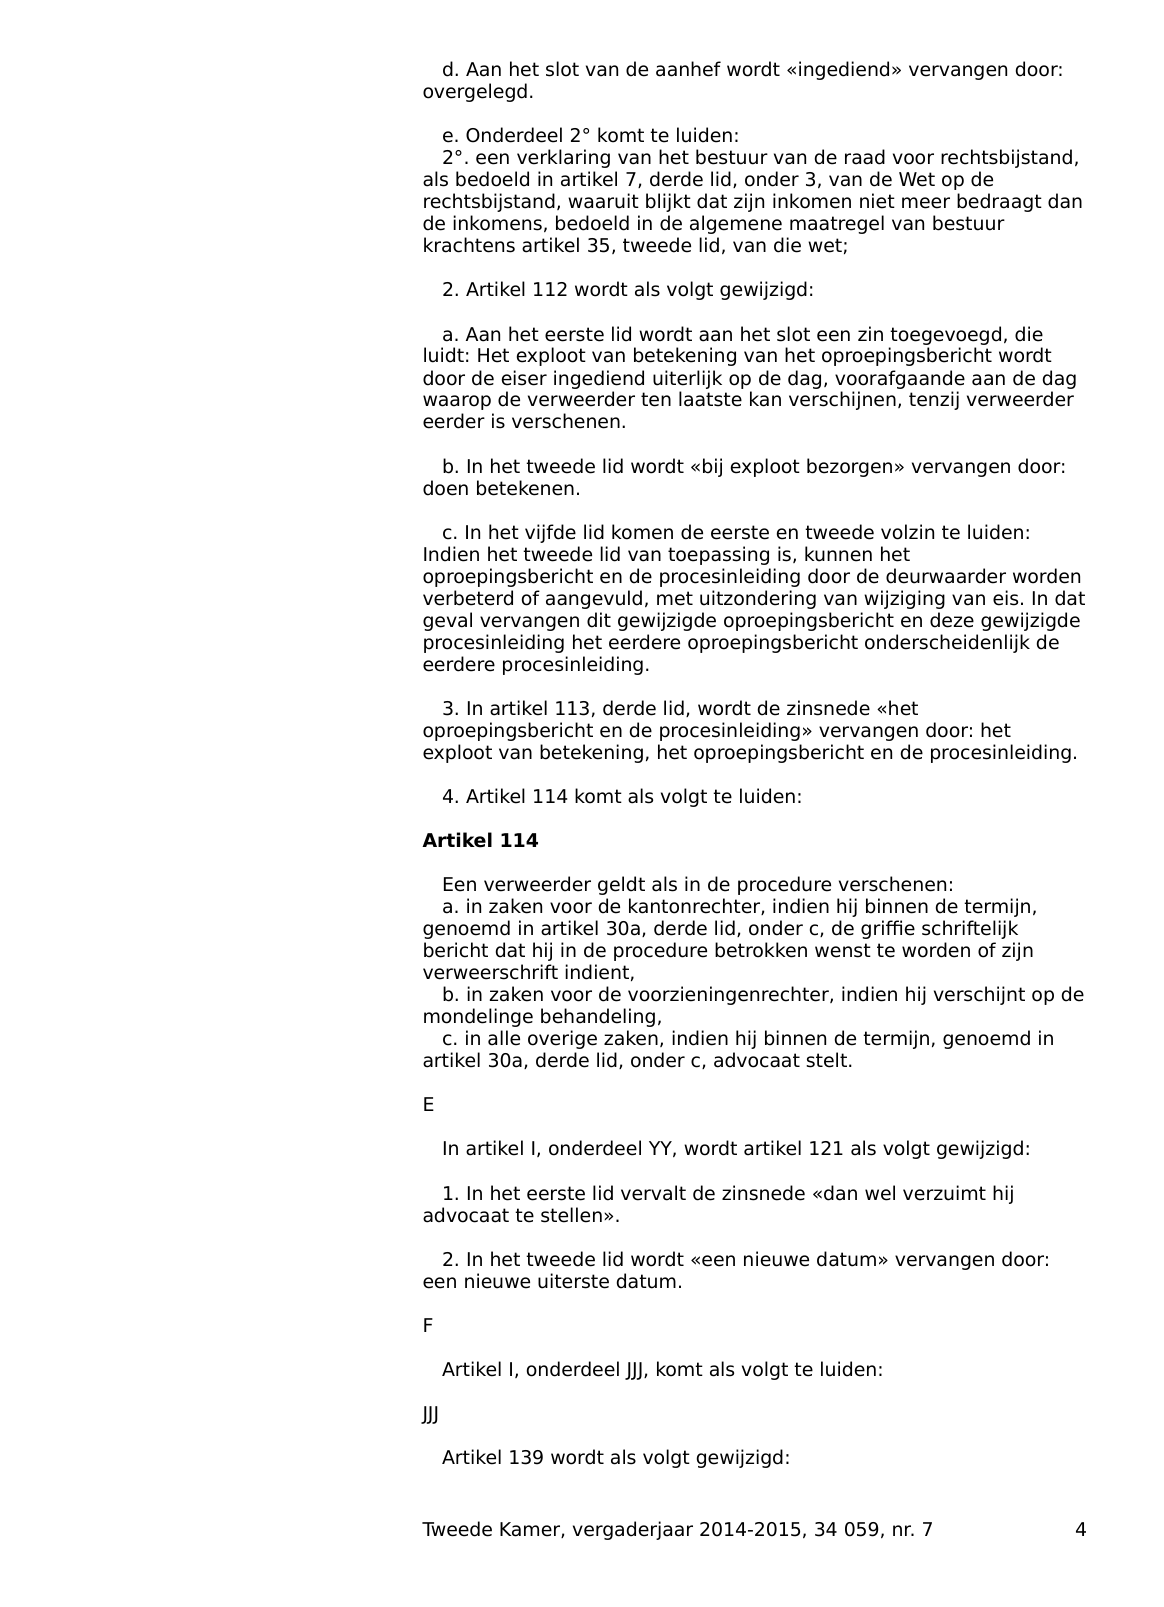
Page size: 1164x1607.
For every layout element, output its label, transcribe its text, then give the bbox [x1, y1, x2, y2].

text a. in zaken voor de kantonrechter, indien hij binnen de termijn, genoemd in artikel 30a, derde lid, onder c, de griffie schriftelijk bericht dat hij in de procedure betrokken wenst te worden of zijn verweerschrift indient, [422, 896, 1087, 984]
text 4. Artikel 114 komt als volgt te luiden: [422, 786, 1087, 808]
text 2°. een verklaring van het bestuur van de raad voor rechtsbijstand, als bedoeld in artikel 7, derde lid, onder 3, van de Wet op de rechtsbijstand, waaruit blijkt dat zijn inkomen niet meer bedraagt dan de inkomens, bedoeld in de algemene maatregel van bestuur krachtens artikel 35, tweede lid, van die wet; [422, 147, 1087, 257]
subtitle F [422, 1315, 1087, 1337]
subtitle Artikel 114 [422, 830, 1087, 852]
text e. Onderdeel 2° komt te luiden: [422, 125, 1087, 147]
text b. in zaken voor de voorzieningenrechter, indien hij verschijnt op de mondelinge behandeling, [422, 984, 1087, 1028]
text Artikel 139 wordt als volgt gewijzigd: [422, 1447, 1087, 1469]
text d. Aan het slot van de aanhef wordt «ingediend» vervangen door: overgelegd. [422, 59, 1087, 103]
subtitle JJJ [422, 1403, 1087, 1425]
subtitle E [422, 1094, 1087, 1116]
text c. In het vijfde lid komen de eerste en tweede volzin te luiden: Indien het tweede lid van toepassing is, kunnen het oproepingsbericht en de procesinleiding door de deurwaarder worden verbeterd of aangevuld, met uitzondering van wijziging van eis. In dat geval vervangen dit gewijzigde oproepingsbericht en deze gewijzigde procesinleiding het eerdere oproepingsbericht onderscheidenlijk de eerdere procesinleiding. [422, 522, 1087, 676]
text b. In het tweede lid wordt «bij exploot bezorgen» vervangen door: doen betekenen. [422, 456, 1087, 499]
text c. in alle overige zaken, indien hij binnen de termijn, genoemd in artikel 30a, derde lid, onder c, advocaat stelt. [422, 1028, 1087, 1072]
text In artikel I, onderdeel YY, wordt artikel 121 als volgt gewijzigd: [422, 1138, 1087, 1160]
text 2. In het tweede lid wordt «een nieuwe datum» vervangen door: een nieuwe uiterste datum. [422, 1249, 1087, 1293]
text Artikel I, onderdeel JJJ, komt als volgt te luiden: [422, 1359, 1087, 1381]
text a. Aan het eerste lid wordt aan het slot een zin toegevoegd, die luidt: Het exploot van betekening van het oproepingsbericht wordt door de eiser ingediend uiterlijk op de dag, voorafgaande aan de dag waarop de verweerder ten laatste kan verschijnen, tenzij verweerder eerder is verschenen. [422, 323, 1087, 433]
text 2. Artikel 112 wordt als volgt gewijzigd: [422, 279, 1087, 301]
text 3. In artikel 113, derde lid, wordt de zinsnede «het oproepingsbericht en de procesinleiding» vervangen door: het exploot van betekening, het oproepingsbericht en de procesinleiding. [422, 698, 1087, 764]
text 1. In het eerste lid vervalt de zinsnede «dan wel verzuimt hij advocaat te stellen». [422, 1182, 1087, 1226]
text Een verweerder geldt als in de procedure verschenen: [422, 874, 1087, 896]
